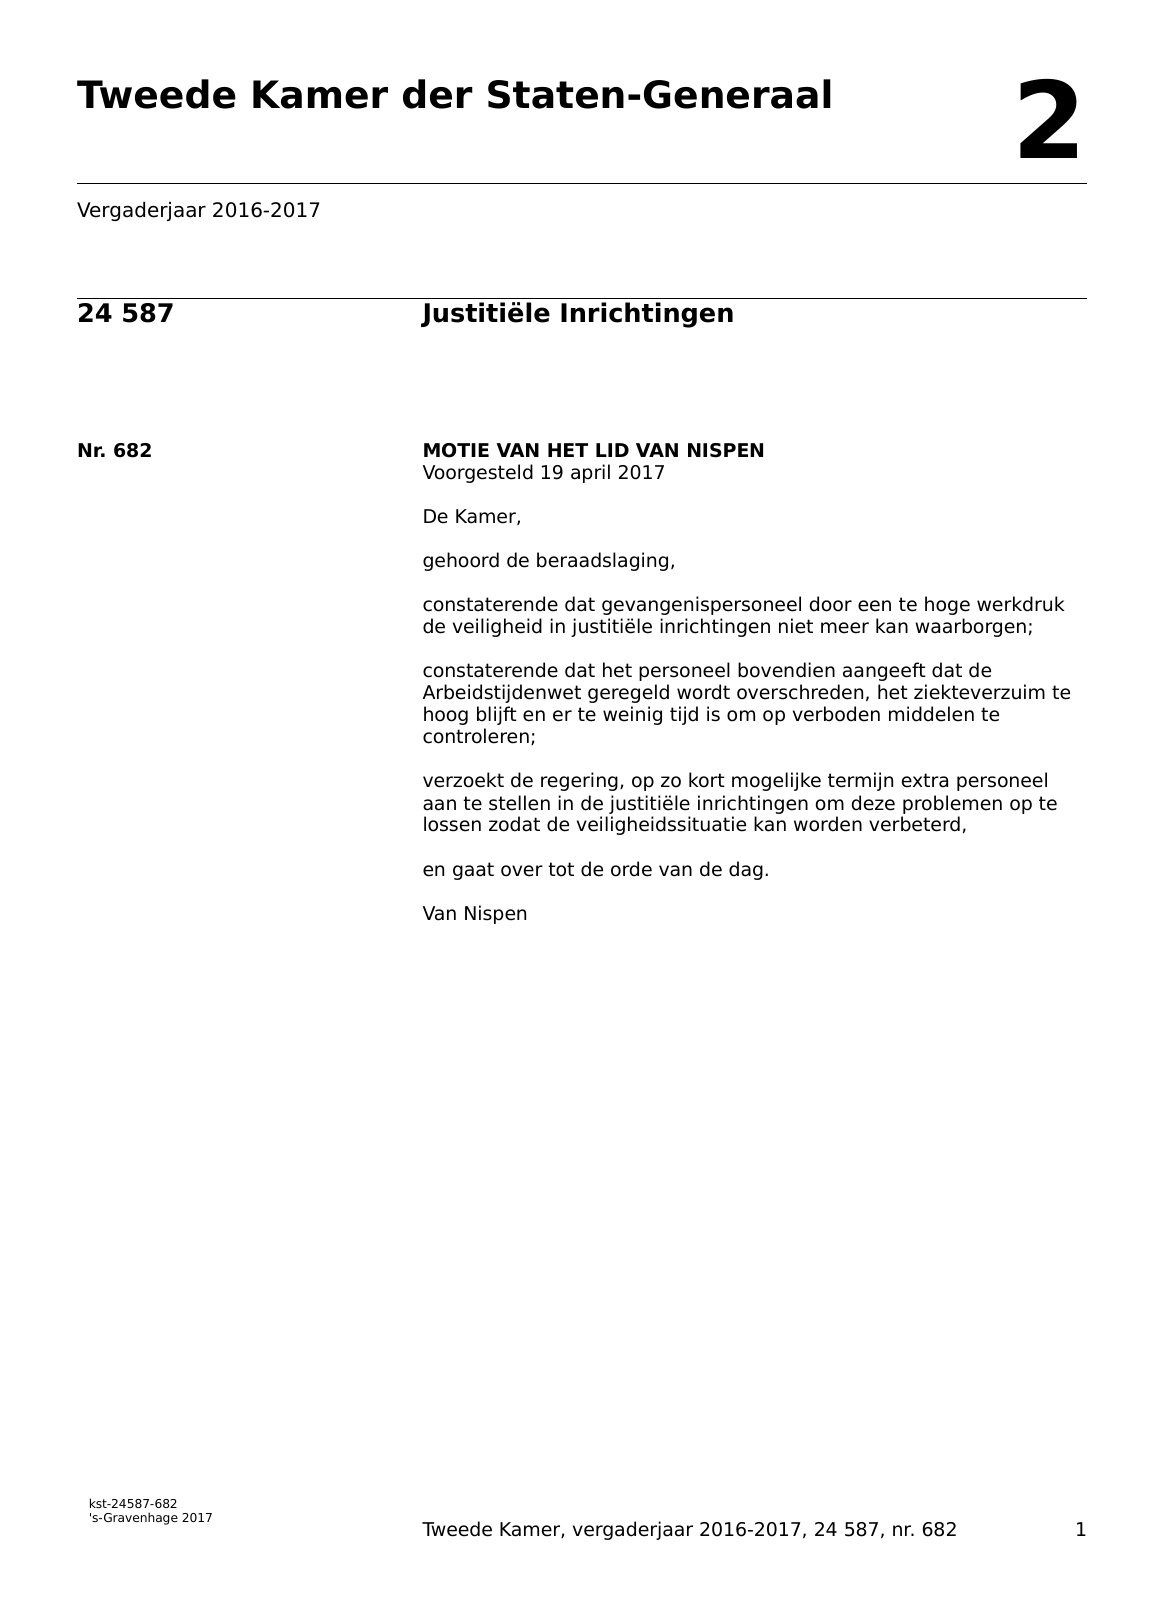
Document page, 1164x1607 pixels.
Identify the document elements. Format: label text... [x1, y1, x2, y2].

text en gaat over tot de orde van de dag. [422, 858, 1087, 881]
subtitle 24 587 Justitiële Inrichtingen [77, 299, 1087, 329]
text constaterende dat het personeel bovendien aangeeft dat de Arbeidstijdenwet geregeld wordt overschreden, het ziekteverzuim te hoog blijft en er te weinig tijd is om op verboden middelen te controleren; [422, 660, 1087, 748]
text constaterende dat gevangenispersoneel door een te hoge werkdruk de veiligheid in justitiële inrichtingen niet meer kan waarborgen; [422, 594, 1087, 638]
table_header Tweede Kamer der Staten-Generaal [77, 59, 886, 183]
text 's-Gravenhage 2017 [88, 1511, 323, 1525]
table_cell Vergaderjaar 2016-2017 [77, 184, 1087, 298]
text kst-24587-682 [88, 1497, 323, 1511]
text gehoord de beraadslaging, [422, 550, 1087, 572]
text De Kamer, [422, 506, 1087, 528]
table_header 2 [886, 59, 1087, 183]
text Van Nispen [422, 903, 1087, 925]
subtitle Nr. 682 MOTIE VAN HET LID VAN NISPEN [77, 440, 1087, 462]
text Voorgesteld 19 april 2017 [422, 462, 1087, 484]
text verzoekt de regering, op zo kort mogelijke termijn extra personeel aan te stellen in de justitiële inrichtingen om deze problemen op te lossen zodat de veiligheidssituatie kan worden verbeterd, [422, 770, 1087, 836]
